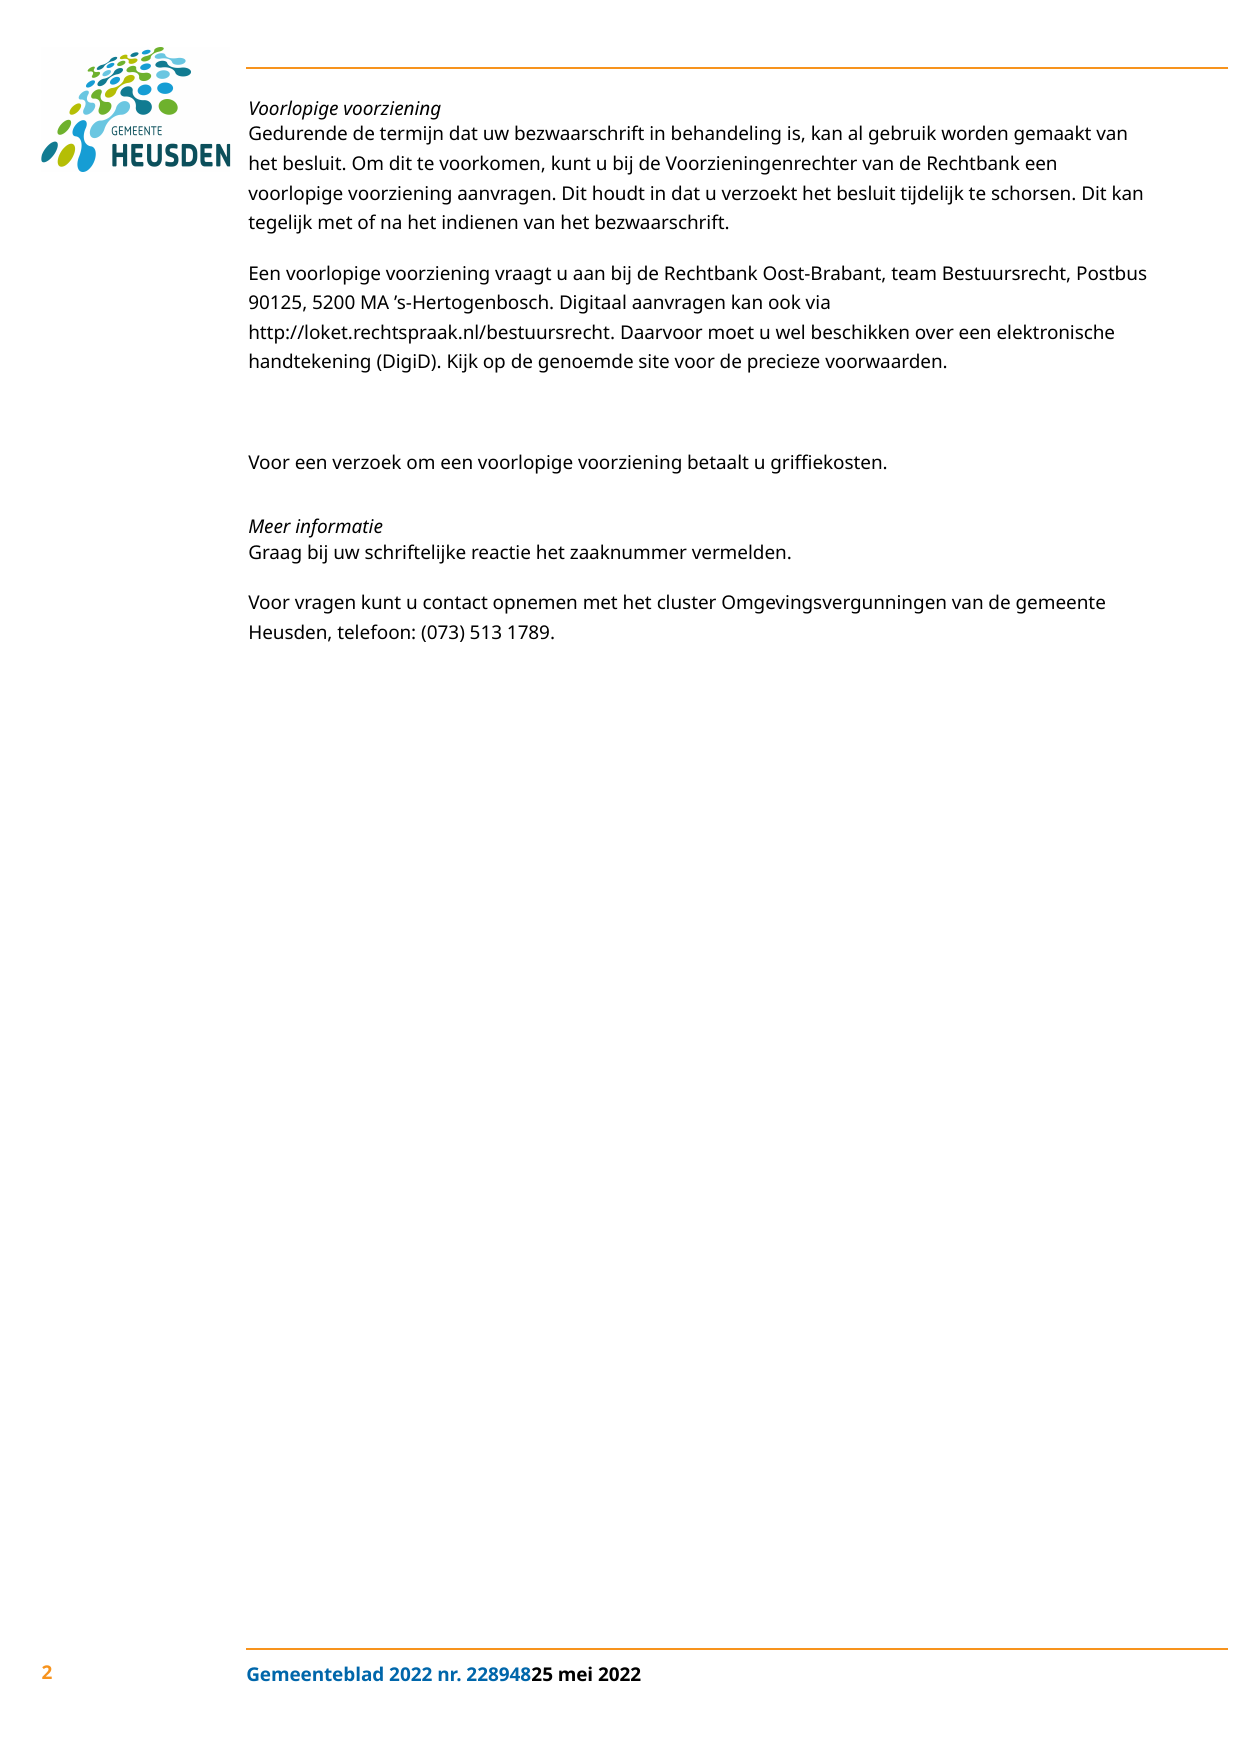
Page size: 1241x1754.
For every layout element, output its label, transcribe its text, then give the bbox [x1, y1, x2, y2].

picture [41, 47, 231, 172]
text Voorlopige voorziening [248, 95, 1152, 121]
text Meer informatie [248, 513, 1152, 539]
text Een voorlopige voorziening vraagt u aan bij de Rechtbank Oost-Brabant, team Bestuursrecht, Postbus 90125, 5200 MA ’s-Hertogenbosch. Digitaal aanvragen kan ook via http://loket.rechtspraak.nl/bestuursrecht. Daarvoor moet u wel beschikken over een elektronische handtekening (DigiD). Kijk op de genoemde site voor de precieze voorwaarden. [248, 260, 1152, 374]
text Gedurende de termijn dat uw bezwaarschrift in behandeling is, kan al gebruik worden gemaakt van het besluit. Om dit te voorkomen, kunt u bij de Voorzieningenrechter van de Rechtbank een voorlopige voorziening aanvragen. Dit houdt in dat u verzoekt het besluit tijdelijk te schorsen. Dit kan tegelijk met of na het indienen van het bezwaarschrift. [248, 121, 1152, 235]
text Voor een verzoek om een voorlopige voorziening betaalt u griffiekosten. [248, 449, 1152, 475]
text Graag bij uw schriftelijke reactie het zaaknummer vermelden. [248, 539, 1152, 565]
text Voor vragen kunt u contact opnemen met het cluster Omgevingsvergunningen van de gemeente Heusden, telefoon: (073) 513 1789. [248, 589, 1152, 645]
